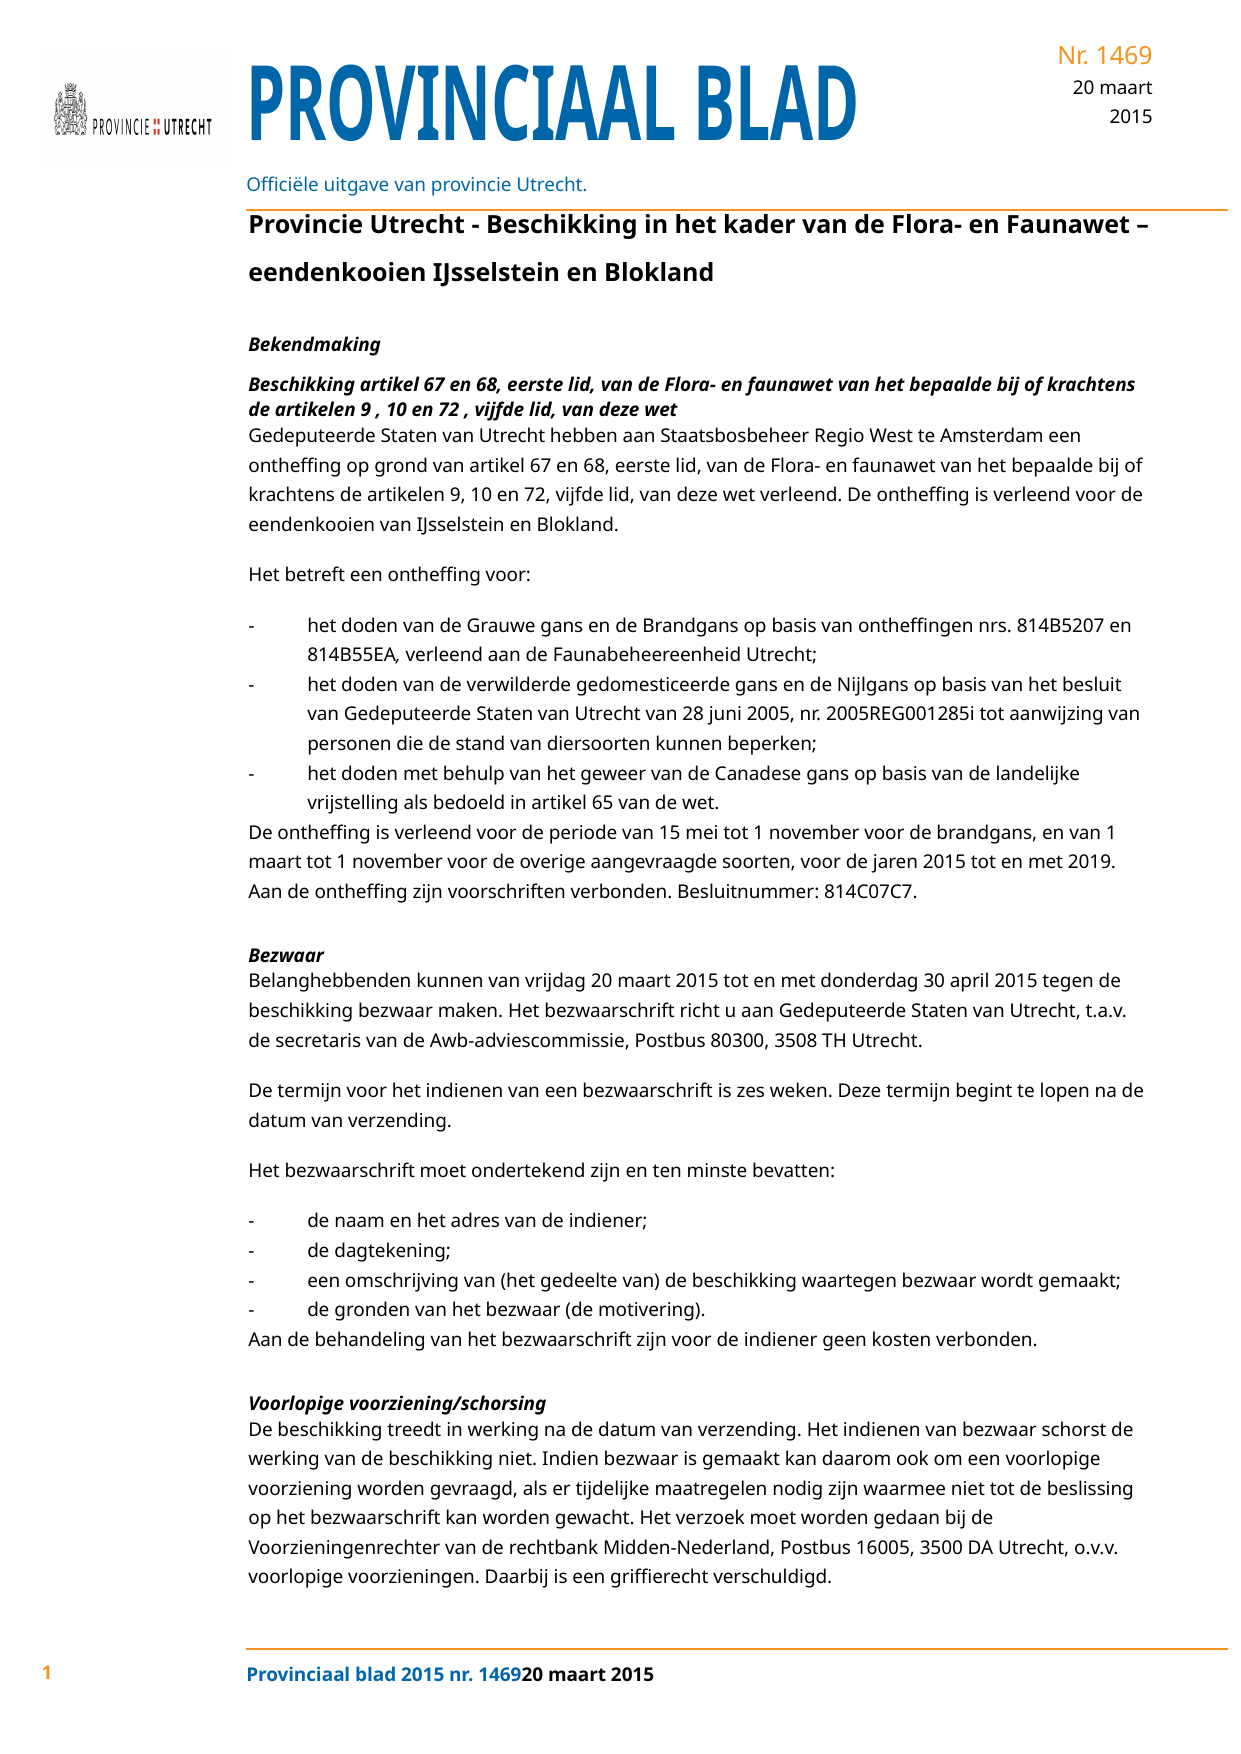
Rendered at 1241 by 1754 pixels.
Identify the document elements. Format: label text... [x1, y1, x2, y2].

text De termijn voor het indienen van een bezwaarschrift is zes weken. Deze termijn begint te lopen na de datum van verzending. [248, 1077, 1152, 1133]
list de gronden van het bezwaar (de motivering). [248, 1296, 1152, 1322]
list het doden met behulp van het geweer van de Canadese gans op basis van de landelijke vrijstelling als bedoeld in artikel 65 van de wet. [248, 760, 1152, 815]
text Het bezwaarschrift moet ondertekend zijn en ten minste bevatten: [248, 1157, 1152, 1183]
picture [41, 47, 231, 172]
text Beschikking artikel 67 en 68, eerste lid, van de Flora- en faunawet van het bepaalde bij of krachtens de artikelen 9 , 10 en 72 , vijfde lid, van deze wet [248, 371, 1152, 422]
text De ontheffing is verleend voor de periode van 15 mei tot 1 november voor de brandgans, en van 1 maart tot 1 november voor de overige aangevraagde soorten, voor de jaren 2015 tot en met 2019. Aan de ontheffing zijn voorschriften verbonden. Besluitnummer: 814C07C7. [248, 819, 1152, 904]
text Bekendmaking [248, 331, 1152, 357]
text De beschikking treedt in werking na de datum van verzending. Het indienen van bezwaar schorst de werking van de beschikking niet. Indien bezwaar is gemaakt kan daarom ook om een voorlopige voorziening worden gevraagd, als er tijdelijke maatregelen nodig zijn waarmee niet tot de beslissing op het bezwaarschrift kan worden gewacht. Het verzoek moet worden gedaan bij de Voorzieningenrechter van de rechtbank Midden-Nederland, Postbus 16005, 3500 DA Utrecht, o.v.v. voorlopige voorzieningen. Daarbij is een griffierecht verschuldigd. [248, 1416, 1152, 1589]
text Gedeputeerde Staten van Utrecht hebben aan Staatsbosbeheer Regio West te Amsterdam een ontheffing op grond van artikel 67 en 68, eerste lid, van de Flora- en faunawet van het bepaalde bij of krachtens de artikelen 9, 10 en 72, vijfde lid, van deze wet verleend. De ontheffing is verleend voor de eendenkooien van IJsselstein en Blokland. [248, 422, 1152, 537]
text Het betreft een ontheffing voor: [248, 561, 1152, 587]
list het doden van de Grauwe gans en de Brandgans op basis van ontheffingen nrs. 814B5207 en 814B55EA, verleend aan de Faunabeheereenheid Utrecht; [248, 612, 1152, 667]
list de dagtekening; [248, 1237, 1152, 1263]
text Bezwaar [248, 942, 1152, 968]
list het doden van de verwilderde gedomesticeerde gans en de Nijlgans op basis van het besluit van Gedeputeerde Staten van Utrecht van 28 juni 2005, nr. 2005REG001285i tot aanwijzing van personen die de stand van diersoorten kunnen beperken; [248, 671, 1152, 756]
text Belanghebbenden kunnen van vrijdag 20 maart 2015 tot en met donderdag 30 april 2015 tegen de beschikking bezwaar maken. Het bezwaarschrift richt u aan Gedeputeerde Staten van Utrecht, t.a.v. de secretaris van de Awb-adviescommissie, Postbus 80300, 3508 TH Utrecht. [248, 968, 1152, 1053]
text Aan de behandeling van het bezwaarschrift zijn voor de indiener geen kosten verbonden. [248, 1326, 1152, 1352]
text Provincie Utrecht - Beschikking in het kader van de Flora- en Faunawet – eendenkooien IJsselstein en Blokland [248, 211, 1152, 288]
text Voorlopige voorziening/schorsing [248, 1390, 1152, 1416]
list een omschrijving van (het gedeelte van) de beschikking waartegen bezwaar wordt gemaakt; [248, 1267, 1152, 1293]
list de naam en het adres van de indiener; [248, 1208, 1152, 1233]
